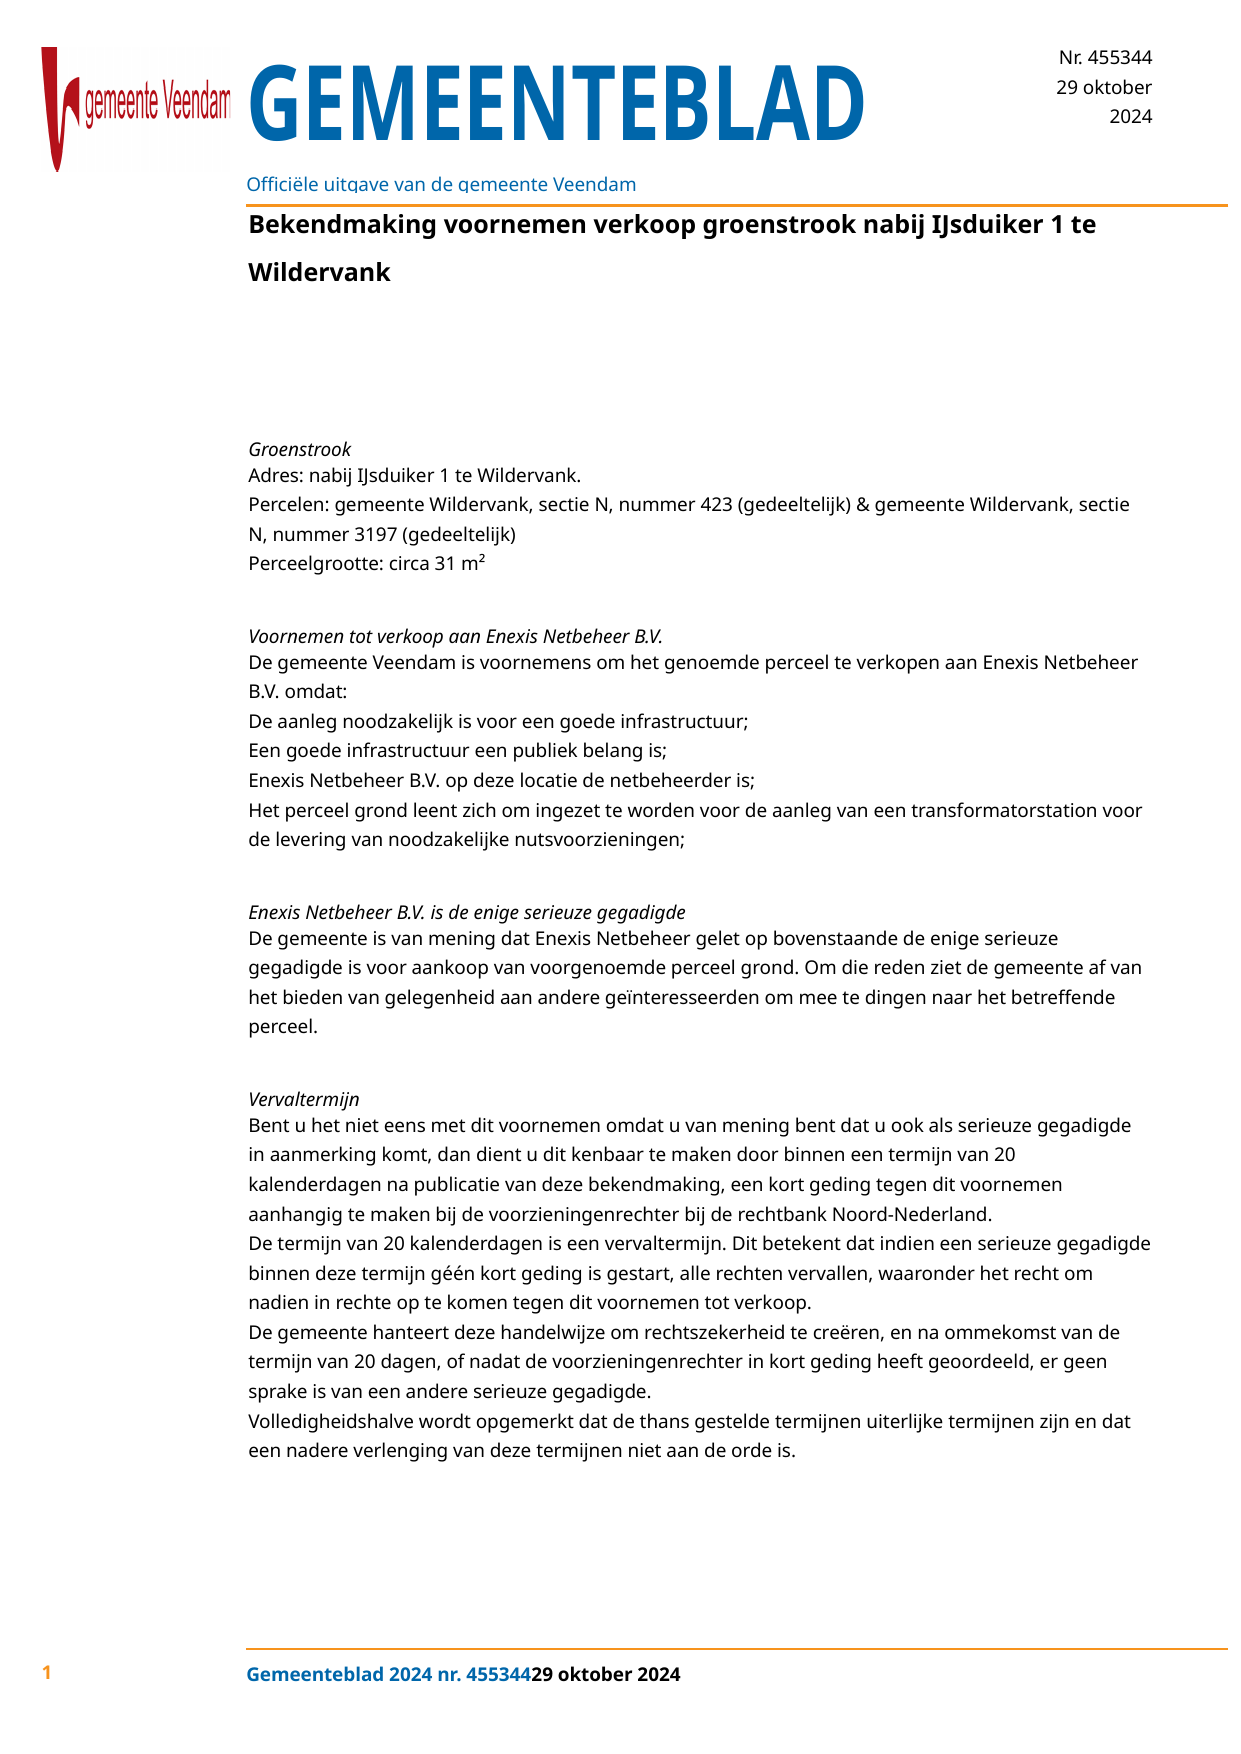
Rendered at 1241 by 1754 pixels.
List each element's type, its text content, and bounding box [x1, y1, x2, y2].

text Bent u het niet eens met dit voornemen omdat u van mening bent dat u ook als serieuze gegadigde in aanmerking komt, dan dient u dit kenbaar te maken door binnen een termijn van 20 kalenderdagen na publicatie van deze bekendmaking, een kort geding tegen dit voornemen aanhangig te maken bij de voorzieningenrechter bij de rechtbank Noord-Nederland. [248, 1112, 1152, 1227]
picture [41, 47, 231, 172]
text De gemeente Veendam is voornemens om het genoemde perceel te verkopen aan Enexis Netbeheer B.V. omdat: [248, 649, 1152, 704]
text Voornemen tot verkoop aan Enexis Netbeheer B.V. [248, 623, 1152, 649]
text Perceelgrootte: circa 31 m² [248, 551, 1152, 576]
text Groenstrook [248, 436, 1152, 462]
text Volledigheidshalve wordt opgemerkt dat de thans gestelde termijnen uiterlijke termijnen zijn en dat een nadere verlenging van deze termijnen niet aan de orde is. [248, 1408, 1152, 1463]
text De gemeente is van mening dat Enexis Netbeheer gelet op bovenstaande de enige serieuze gegadigde is voor aankoop van voorgenoemde perceel grond. Om die reden ziet de gemeente af van het bieden van gelegenheid aan andere geïnteresseerden om mee te dingen naar het betreffende perceel. [248, 925, 1152, 1039]
text Vervaltermijn [248, 1086, 1152, 1112]
text De aanleg noodzakelijk is voor een goede infrastructuur; [248, 708, 1152, 734]
text Een goede infrastructuur een publiek belang is; [248, 738, 1152, 763]
text De gemeente hanteert deze handelwijze om rechtszekerheid te creëren, en na ommekomst van de termijn van 20 dagen, of nadat de voorzieningenrechter in kort geding heeft geoordeeld, er geen sprake is van een andere serieuze gegadigde. [248, 1319, 1152, 1404]
text Adres: nabij IJsduiker 1 te Wildervank. [248, 462, 1152, 487]
text Enexis Netbeheer B.V. op deze locatie de netbeheerder is; [248, 767, 1152, 793]
text Enexis Netbeheer B.V. is de enige serieuze gegadigde [248, 899, 1152, 925]
text De termijn van 20 kalenderdagen is een vervaltermijn. Dit betekent dat indien een serieuze gegadigde binnen deze termijn géén kort geding is gestart, alle rechten vervallen, waaronder het recht om nadien in rechte op te komen tegen dit voornemen tot verkoop. [248, 1230, 1152, 1315]
text Het perceel grond leent zich om ingezet te worden voor de aanleg van een transformatorstation voor de levering van noodzakelijke nutsvoorzieningen; [248, 797, 1152, 852]
text Bekendmaking voornemen verkoop groenstrook nabij IJsduiker 1 te Wildervank [248, 207, 1152, 288]
text Percelen: gemeente Wildervank, sectie N, nummer 423 (gedeeltelijk) & gemeente Wildervank, sectie N, nummer 3197 (gedeeltelijk) [248, 491, 1152, 547]
